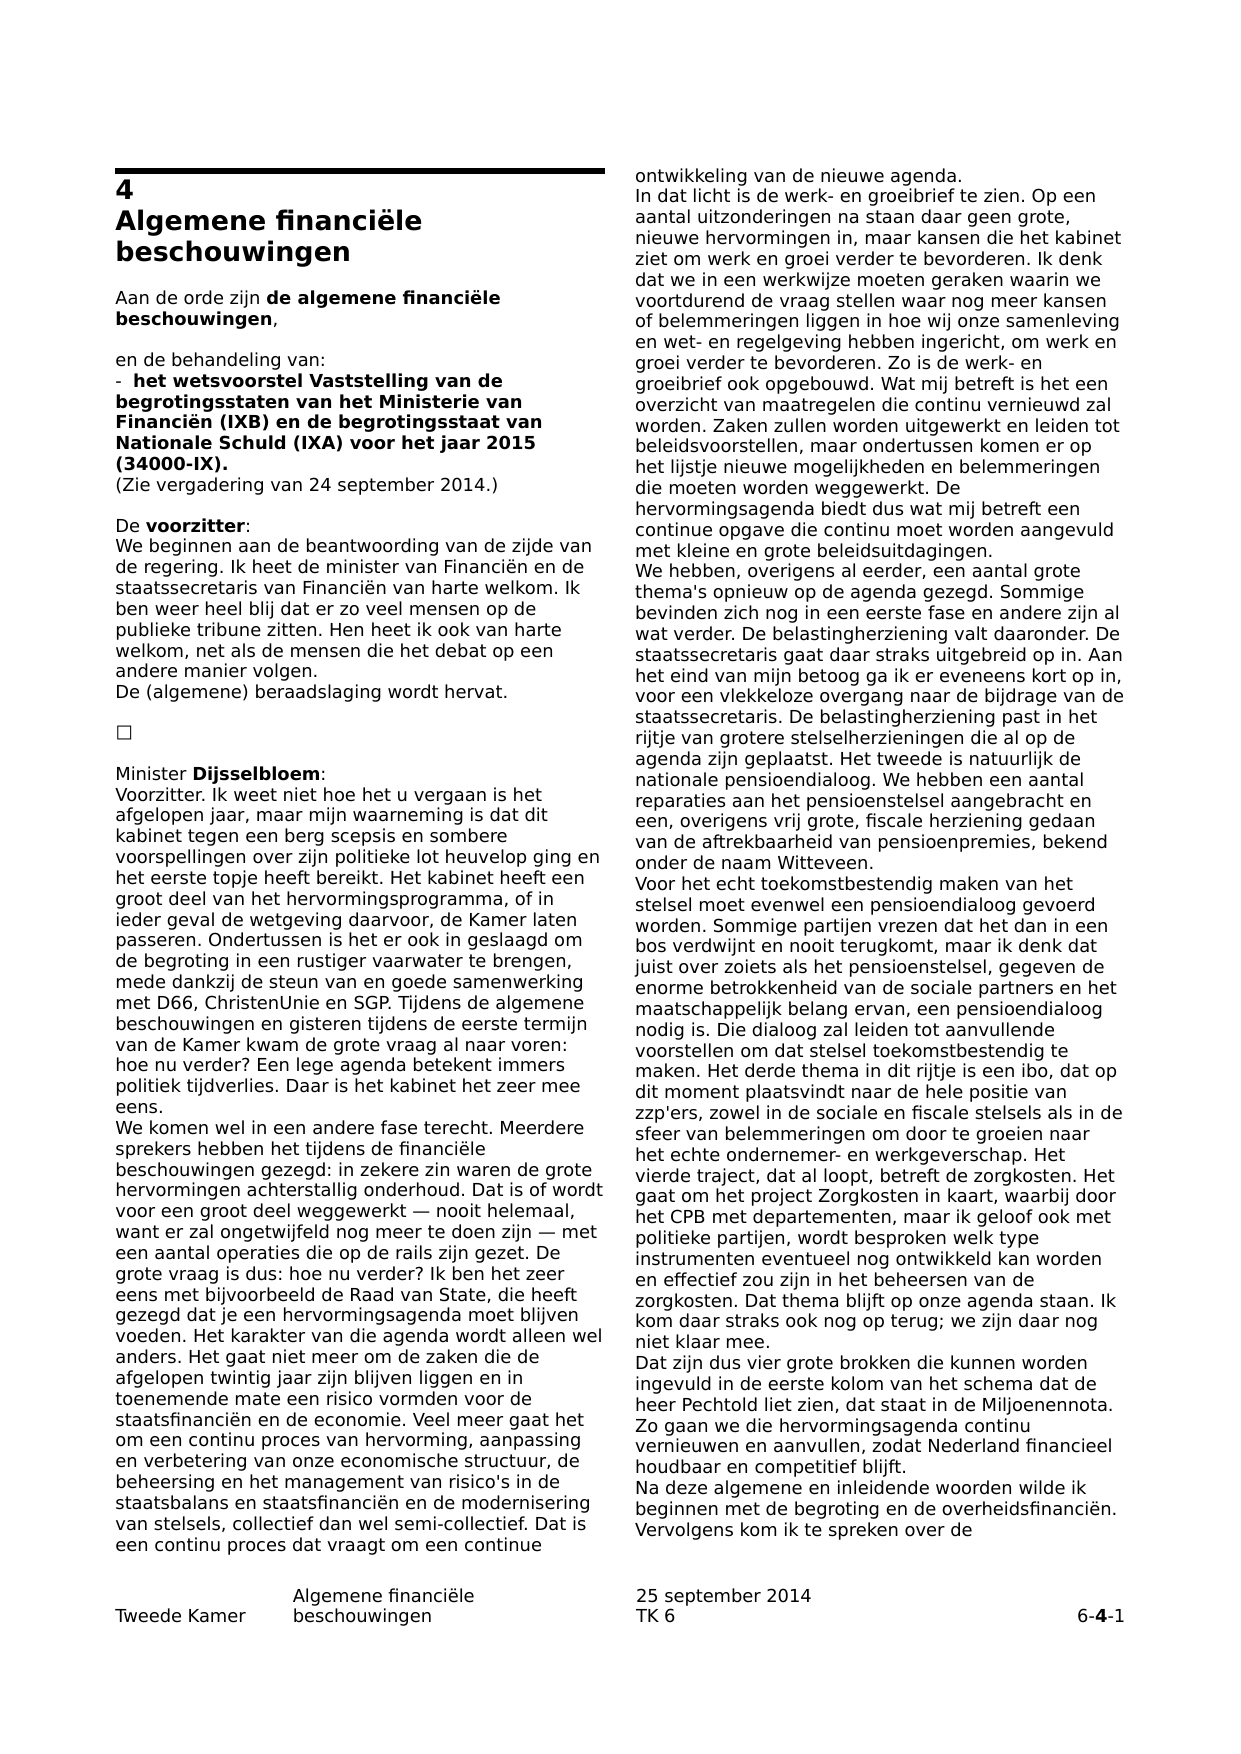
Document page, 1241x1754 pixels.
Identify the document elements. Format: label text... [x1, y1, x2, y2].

text Voorzitter. Ik weet niet hoe het u vergaan is het afgelopen jaar, maar mijn waarneming is dat dit kabinet tegen een berg scepsis en sombere voorspellingen over zijn politieke lot heuvelop ging en het eerste topje heeft bereikt. Het kabinet heeft een groot deel van het hervormingsprogramma, of in ieder geval de wetgeving daarvoor, de Kamer laten passeren. Ondertussen is het er ook in geslaagd om de begroting in een rustiger vaarwater te brengen, mede dankzij de steun van en goede samenwerking met D66, ChristenUnie en SGP. Tijdens de algemene beschouwingen en gisteren tijdens de eerste termijn van de Kamer kwam de grote vraag al naar voren: hoe nu verder? Een lege agenda betekent immers politiek tijdverlies. Daar is het kabinet het zeer mee eens. [115, 784, 605, 1118]
text In dat licht is de werk- en groeibrief te zien. Op een aantal uitzonderingen na staan daar geen grote, nieuwe hervormingen in, maar kansen die het kabinet ziet om werk en groei verder te bevorderen. Ik denk dat we in een werkwijze moeten geraken waarin we voortdurend de vraag stellen waar nog meer kansen of belemmeringen liggen in hoe wij onze samenleving en wet- en regelgeving hebben ingericht, om werk en groei verder te bevorderen. Zo is de werk- en groeibrief ook opgebouwd. Wat mij betreft is het een overzicht van maatregelen die continu vernieuwd zal worden. Zaken zullen worden uitgewerkt en leiden tot beleidsvoorstellen, maar ondertussen komen er op het lijstje nieuwe mogelijkheden en belemmeringen die moeten worden weggewerkt. De hervormingsagenda biedt dus wat mij betreft een continue opgave die continu moet worden aangevuld met kleine en grote beleidsuitdagingen. [635, 186, 1125, 561]
text ontwikkeling van de nieuwe agenda. [635, 165, 1125, 186]
text We beginnen aan de beantwoording van de zijde van de regering. Ik heet de minister van Financiën en de staatssecretaris van Financiën van harte welkom. Ik ben weer heel blij dat er zo veel mensen op de publieke tribune zitten. Hen heet ik ook van harte welkom, net als de mensen die het debat op een andere manier volgen. [115, 536, 605, 682]
text We hebben, overigens al eerder, een aantal grote thema's opnieuw op de agenda gezegd. Sommige bevinden zich nog in een eerste fase en andere zijn al wat verder. De belastingherziening valt daaronder. De staatssecretaris gaat daar straks uitgebreid op in. Aan het eind van mijn betoog ga ik er eveneens kort op in, voor een vlekkeloze overgang naar de bijdrage van de staatssecretaris. De belastingherziening past in het rijtje van grotere stelselherzieningen die al op de agenda zijn geplaatst. Het tweede is natuurlijk de nationale pensioendialoog. We hebben een aantal reparaties aan het pensioenstelsel aangebracht en een, overigens vrij grote, fiscale herziening gedaan van de aftrekbaarheid van pensioenpremies, bekend onder de naam Witteveen. [635, 561, 1125, 874]
text ⬜ [115, 723, 605, 744]
text De voorzitter: [115, 516, 605, 536]
text Dat zijn dus vier grote brokken die kunnen worden ingevuld in de eerste kolom van het schema dat de heer Pechtold liet zien, dat staat in de Miljoenennota. Zo gaan we die hervormingsagenda continu vernieuwen en aanvullen, zodat Nederland financieel houdbaar en competitief blijft. [635, 1353, 1125, 1478]
text Aan de orde zijn de algemene financiële beschouwingen, [115, 288, 605, 330]
text en de behandeling van: [115, 350, 605, 371]
text Na deze algemene en inleidende woorden wilde ik beginnen met de begroting en de overheidsfinanciën. Vervolgens kom ik te spreken over de [635, 1478, 1125, 1540]
text De (algemene) beraadslaging wordt hervat. [115, 682, 605, 703]
text Voor het echt toekomstbestendig maken van het stelsel moet evenwel een pensioendialoog gevoerd worden. Sommige partijen vrezen dat het dan in een bos verdwijnt en nooit terugkomt, maar ik denk dat juist over zoiets als het pensioenstelsel, gegeven de enorme betrokkenheid van de sociale partners en het maatschappelijk belang ervan, een pensioendialoog nodig is. Die dialoog zal leiden tot aanvullende voorstellen om dat stelsel toekomstbestendig te maken. Het derde thema in dit rijtje is een ibo, dat op dit moment plaatsvindt naar de hele positie van zzp'ers, zowel in de sociale en fiscale stelsels als in de sfeer van belemmeringen om door te groeien naar het echte ondernemer- en werkgeverschap. Het vierde traject, dat al loopt, betreft de zorgkosten. Het gaat om het project Zorgkosten in kaart, waarbij door het CPB met departementen, maar ik geloof ook met politieke partijen, wordt besproken welk type instrumenten eventueel nog ontwikkeld kan worden en effectief zou zijn in het beheersen van de zorgkosten. Dat thema blijft op onze agenda staan. Ik kom daar straks ook nog op terug; we zijn daar nog niet klaar mee. [635, 874, 1125, 1353]
text Minister Dijsselbloem: [115, 764, 605, 784]
text (Zie vergadering van 24 september 2014.) [115, 475, 605, 496]
text We komen wel in een andere fase terecht. Meerdere sprekers hebben het tijdens de financiële beschouwingen gezegd: in zekere zin waren de grote hervormingen achterstallig onderhoud. Dat is of wordt voor een groot deel weggewerkt — nooit helemaal, want er zal ongetwijfeld nog meer te doen zijn — met een aantal operaties die op de rails zijn gezet. De grote vraag is dus: hoe nu verder? Ik ben het zeer eens met bijvoorbeeld de Raad van State, die heeft gezegd dat je een hervormingsagenda moet blijven voeden. Het karakter van die agenda wordt alleen wel anders. Het gaat niet meer om de zaken die de afgelopen twintig jaar zijn blijven liggen en in toenemende mate een risico vormden voor de staatsfinanciën en de economie. Veel meer gaat het om een continu proces van hervorming, aanpassing en verbetering van onze economische structuur, de beheersing en het management van risico's in de staatsbalans en staatsfinanciën en de modernisering van stelsels, collectief dan wel semi-collectief. Dat is een continu proces dat vraagt om een continue [115, 1118, 605, 1555]
list het wetsvoorstel Vaststelling van de begrotingsstaten van het Ministerie van Financiën (IXB) en de begrotingsstaat van Nationale Schuld (IXA) voor het jaar 2015 (34000-IX). [115, 371, 605, 475]
title 4 Algemene financiële beschouwingen [115, 174, 605, 268]
